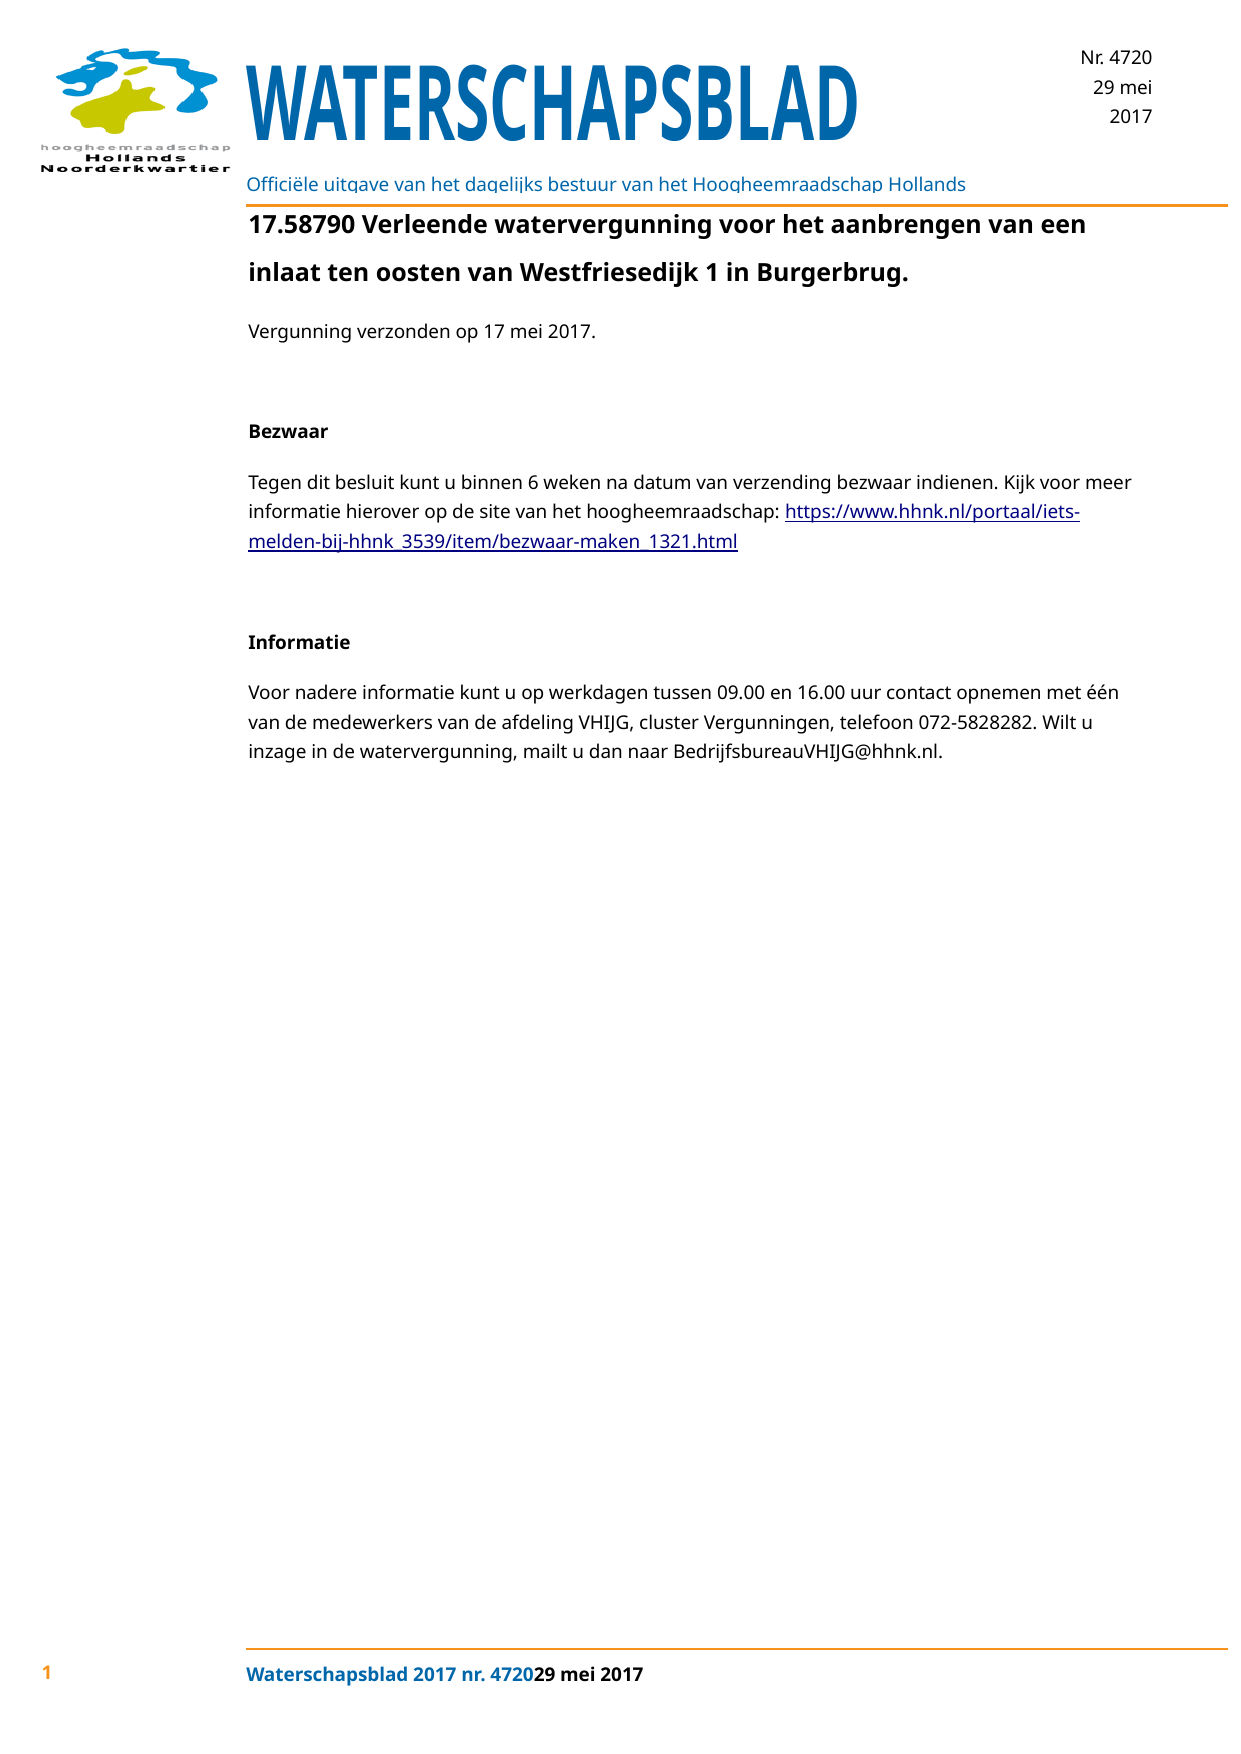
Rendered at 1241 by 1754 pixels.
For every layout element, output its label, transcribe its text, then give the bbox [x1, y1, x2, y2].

text 17.58790 Verleende watervergunning voor het aanbrengen van een inlaat ten oosten van Westfriesedijk 1 in Burgerbrug. [248, 207, 1152, 288]
text Vergunning verzonden op 17 mei 2017. [248, 318, 1152, 344]
text Bezwaar [248, 419, 1152, 444]
picture [41, 47, 231, 172]
text Voor nadere informatie kunt u op werkdagen tussen 09.00 en 16.00 uur contact opnemen met één van de medewerkers van de afdeling VHIJG, cluster Vergunningen, telefoon 072-5828282. Wilt u inzage in de watervergunning, mailt u dan naar BedrijfsbureauVHIJG@hhnk.nl. [248, 679, 1152, 764]
text Informatie [248, 629, 1152, 655]
text Tegen dit besluit kunt u binnen 6 weken na datum van verzending bezwaar indienen. Kijk voor meer informatie hierover op de site van het hoogheemraadschap: https://www.hhnk.nl/portaal/iets-melden-bij-hhnk_3539/item/bezwaar-maken_1321.html [248, 469, 1152, 554]
